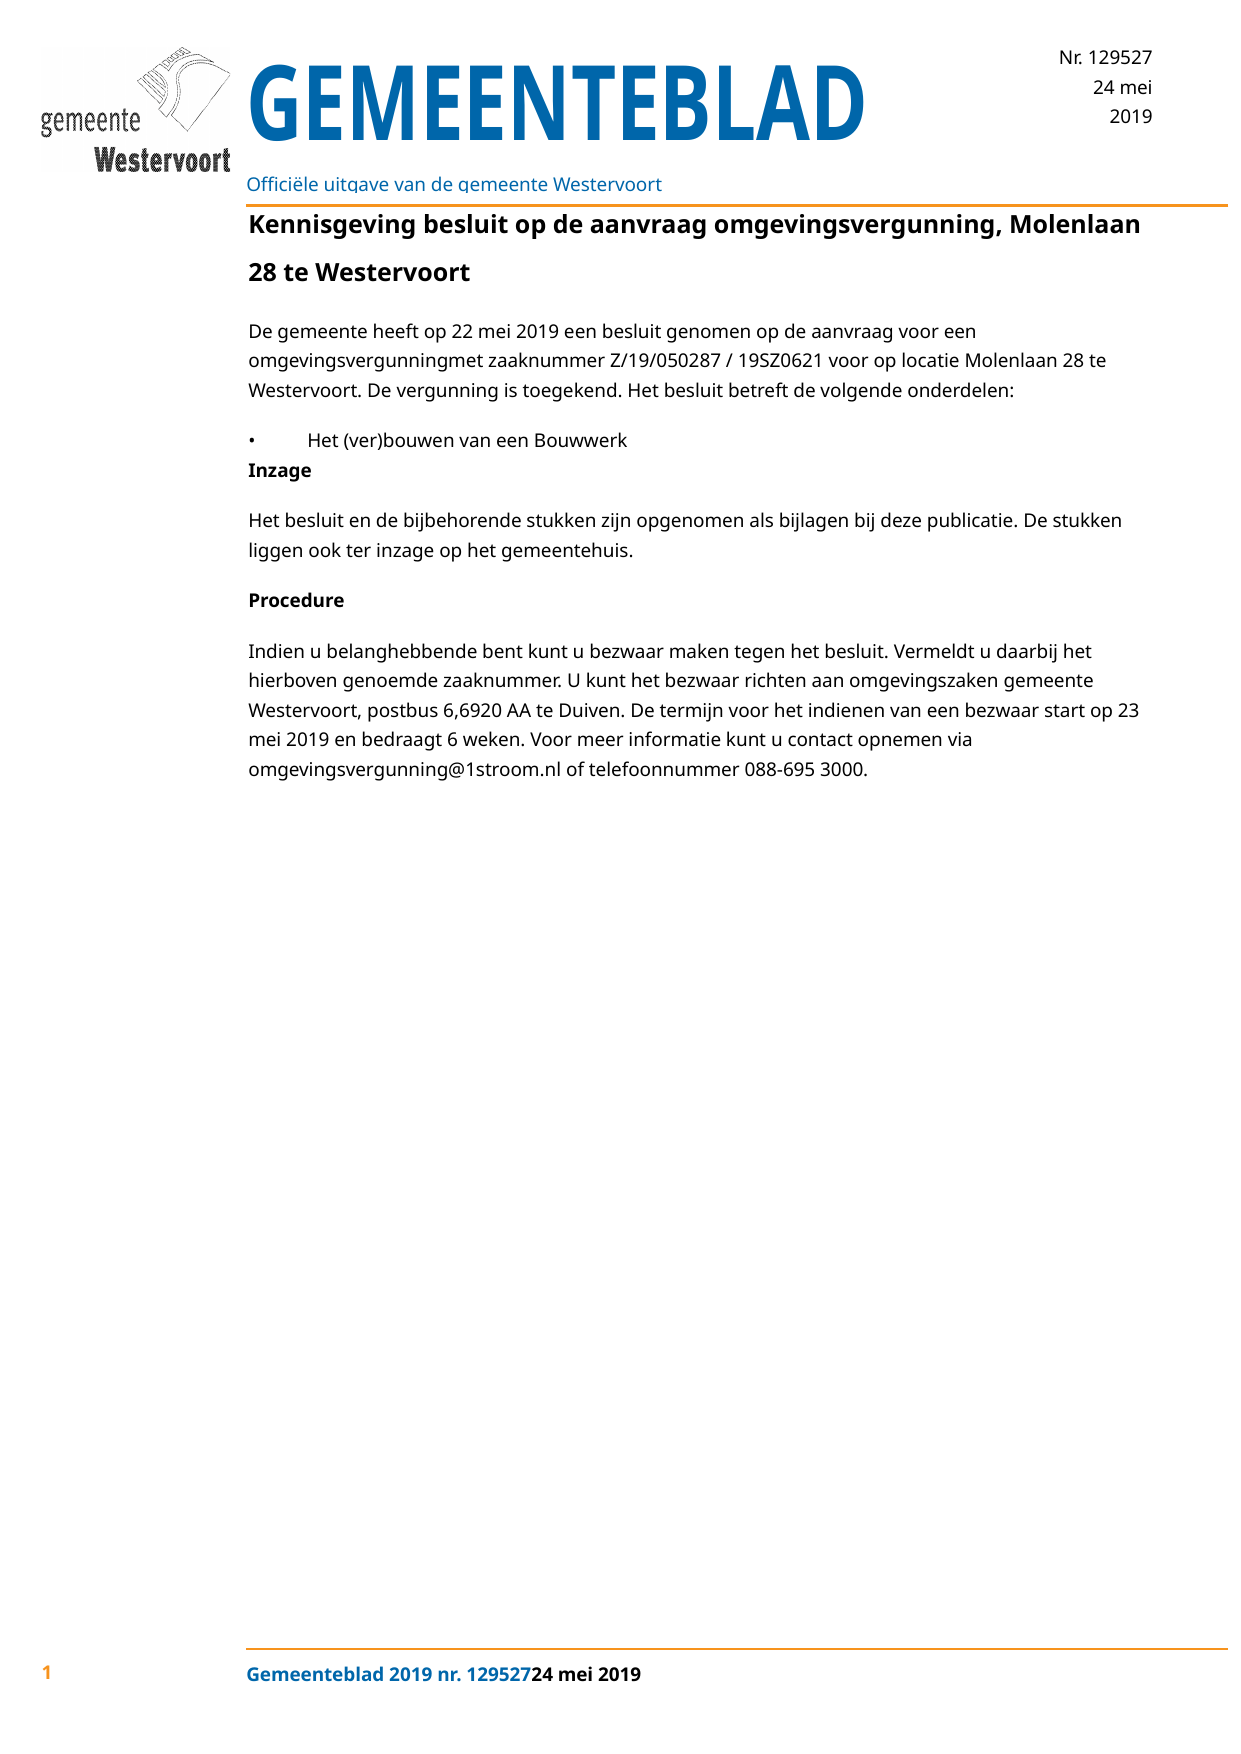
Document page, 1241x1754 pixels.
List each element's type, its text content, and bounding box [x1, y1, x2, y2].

picture [41, 47, 231, 172]
text De gemeente heeft op 22 mei 2019 een besluit genomen op de aanvraag voor een omgevingsvergunningmet zaaknummer Z/19/050287 / 19SZ0621 voor op locatie Molenlaan 28 te Westervoort. De vergunning is toegekend. Het besluit betreft de volgende onderdelen: [248, 318, 1152, 403]
text Het besluit en de bijbehorende stukken zijn opgenomen als bijlagen bij deze publicatie. De stukken liggen ook ter inzage op het gemeentehuis. [248, 507, 1152, 563]
text Procedure [248, 587, 1152, 613]
list Het (ver)bouwen van een Bouwwerk [248, 427, 1152, 453]
text Kennisgeving besluit op de aanvraag omgevingsvergunning, Molenlaan 28 te Westervoort [248, 207, 1152, 288]
text Indien u belanghebbende bent kunt u bezwaar maken tegen het besluit. Vermeldt u daarbij het hierboven genoemde zaaknummer. U kunt het bezwaar richten aan omgevingszaken gemeente Westervoort, postbus 6,6920 AA te Duiven. De termijn voor het indienen van een bezwaar start op 23 mei 2019 en bedraagt 6 weken. Voor meer informatie kunt u contact opnemen via omgevingsvergunning@1stroom.nl of telefoonnummer 088-695 3000. [248, 638, 1152, 782]
text Inzage [248, 457, 1152, 483]
